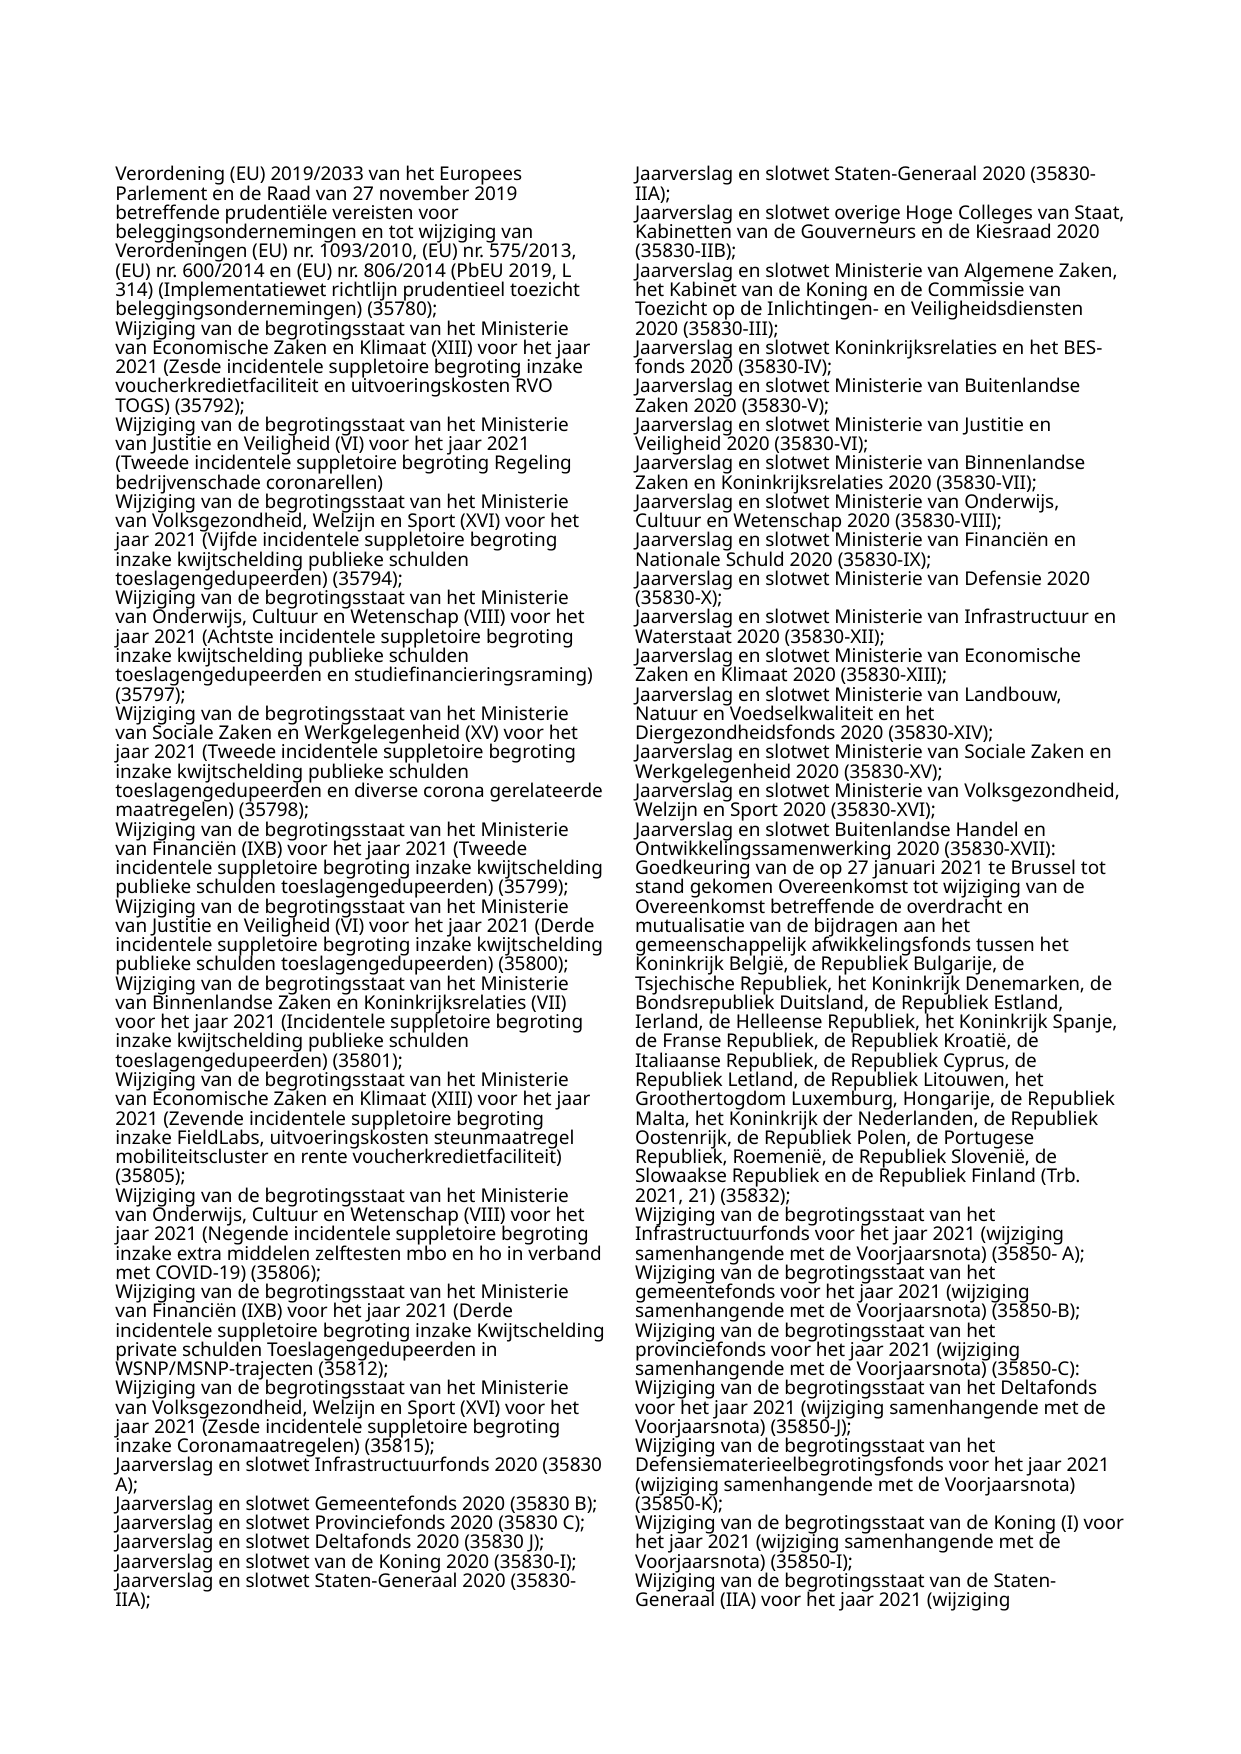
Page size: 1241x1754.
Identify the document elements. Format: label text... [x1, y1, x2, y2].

text Wijziging van de begrotingsstaat van het Ministerie van Onderwijs, Cultuur en Wetenschap (VIII) voor het jaar 2021 (Achtste incidentele suppletoire begroting inzake kwijtschelding publieke schulden toeslagengedupeerden en studiefinancieringsraming) (35797); [115, 589, 605, 705]
text Jaarverslag en slotwet Buitenlandse Handel en Ontwikkelingssamenwerking 2020 (35830-XVII): [635, 821, 1125, 859]
text Wijziging van de begrotingsstaat van het Ministerie van Volksgezondheid, Welzijn en Sport (XVI) voor het jaar 2021 (Vijfde incidentele suppletoire begroting inzake kwijtschelding publieke schulden toeslagengedupeerden) (35794); [115, 493, 605, 589]
text Wijziging van de begrotingsstaat van de Staten-Generaal (IIA) voor het jaar 2021 (wijziging [635, 1572, 1125, 1611]
text Wijziging van de begrotingsstaat van het Ministerie van Volksgezondheid, Welzijn en Sport (XVI) voor het jaar 2021 (Zesde incidentele suppletoire begroting inzake Coronamaatregelen) (35815); [115, 1379, 605, 1456]
text Jaarverslag en slotwet van de Koning 2020 (35830-I); [115, 1553, 605, 1572]
text Jaarverslag en slotwet Ministerie van Buitenlandse Zaken 2020 (35830-V); [635, 377, 1125, 416]
text Wijziging van de begrotingsstaat van het Ministerie van Economische Zaken en Klimaat (XIII) voor het jaar 2021 (Zevende incidentele suppletoire begroting inzake FieldLabs, uitvoeringskosten steunmaatregel mobiliteitscluster en rente voucherkredietfaciliteit) (35805); [115, 1071, 605, 1187]
text Wijziging van de begrotingsstaat van het gemeentefonds voor het jaar 2021 (wijziging samenhangende met de Voorjaarsnota) (35850-B); [635, 1264, 1125, 1322]
text Wijziging van de begrotingsstaat van het Ministerie van Justitie en Veiligheid (VI) voor het jaar 2021 (Derde incidentele suppletoire begroting inzake kwijtschelding publieke schulden toeslagengedupeerden) (35800); [115, 898, 605, 975]
text Wijziging van de begrotingsstaat van het Infrastructuurfonds voor het jaar 2021 (wijziging samenhangende met de Voorjaarsnota) (35850- A); [635, 1206, 1125, 1264]
text Jaarverslag en slotwet Ministerie van Landbouw, Natuur en Voedselkwaliteit en het Diergezondheidsfonds 2020 (35830-XIV); [635, 686, 1125, 743]
text Wijziging van de begrotingsstaat van het Ministerie van Financiën (IXB) voor het jaar 2021 (Derde incidentele suppletoire begroting inzake Kwijtschelding private schulden Toeslagengedupeerden in WSNP/MSNP-trajecten (35812); [115, 1283, 605, 1379]
text Jaarverslag en slotwet Ministerie van Economische Zaken en Klimaat 2020 (35830-XIII); [635, 647, 1125, 686]
text Jaarverslag en slotwet Infrastructuurfonds 2020 (35830 A); [115, 1456, 605, 1495]
text Jaarverslag en slotwet Ministerie van Volksgezondheid, Welzijn en Sport 2020 (35830-XVI); [635, 782, 1125, 821]
text Wijziging van de begrotingsstaat van het Defensiematerieelbegrotingsfonds voor het jaar 2021 (wijziging samenhangende met de Voorjaarsnota) (35850-K); [635, 1437, 1125, 1514]
text Jaarverslag en slotwet Gemeentefonds 2020 (35830 B); [115, 1495, 605, 1514]
text Jaarverslag en slotwet Deltafonds 2020 (35830 J); [115, 1533, 605, 1553]
text Wijziging van de begrotingsstaat van het Ministerie van Financiën (IXB) voor het jaar 2021 (Tweede incidentele suppletoire begroting inzake kwijtschelding publieke schulden toeslagengedupeerden) (35799); [115, 821, 605, 898]
text Jaarverslag en slotwet Staten-Generaal 2020 (35830-IIA); [115, 1572, 605, 1611]
text Jaarverslag en slotwet overige Hoge Colleges van Staat, Kabinetten van de Gouverneurs en de Kiesraad 2020 (35830-IIB); [635, 204, 1125, 262]
text Jaarverslag en slotwet Koninkrijksrelaties en het BES-fonds 2020 (35830-IV); [635, 339, 1125, 377]
text Jaarverslag en slotwet Provinciefonds 2020 (35830 C); [115, 1514, 605, 1533]
text Jaarverslag en slotwet Ministerie van Defensie 2020 (35830-X); [635, 570, 1125, 608]
text Wijziging van de begrotingsstaat van het Ministerie van Sociale Zaken en Werkgelegenheid (XV) voor het jaar 2021 (Tweede incidentele suppletoire begroting inzake kwijtschelding publieke schulden toeslagengedupeerden en diverse corona gerelateerde maatregelen) (35798); [115, 705, 605, 821]
text Wijziging van de begrotingsstaat van het Deltafonds voor het jaar 2021 (wijziging samenhangende met de Voorjaarsnota) (35850-J); [635, 1379, 1125, 1437]
text Jaarverslag en slotwet Ministerie van Justitie en Veiligheid 2020 (35830-VI); [635, 416, 1125, 454]
text Jaarverslag en slotwet Ministerie van Sociale Zaken en Werkgelegenheid 2020 (35830-XV); [635, 743, 1125, 782]
text Verordening (EU) 2019/2033 van het Europees Parlement en de Raad van 27 november 2019 betreffende prudentiële vereisten voor beleggingsondernemingen en tot wijziging van Verordeningen (EU) nr. 1093/2010, (EU) nr. 575/2013, (EU) nr. 600/2014 en (EU) nr. 806/2014 (PbEU 2019, L 314) (Implementatiewet richtlijn prudentieel toezicht beleggingsondernemingen) (35780); [115, 165, 605, 319]
text Jaarverslag en slotwet Ministerie van Algemene Zaken, het Kabinet van de Koning en de Commissie van Toezicht op de Inlichtingen- en Veiligheidsdiensten 2020 (35830-III); [635, 262, 1125, 339]
text Jaarverslag en slotwet Ministerie van Infrastructuur en Waterstaat 2020 (35830-XII); [635, 608, 1125, 647]
text Wijziging van de begrotingsstaat van het Ministerie van Justitie en Veiligheid (VI) voor het jaar 2021 (Tweede incidentele suppletoire begroting Regeling bedrijvenschade coronarellen) [115, 416, 605, 493]
text Wijziging van de begrotingsstaat van de Koning (I) voor het jaar 2021 (wijziging samenhangende met de Voorjaarsnota) (35850-I); [635, 1514, 1125, 1572]
text Jaarverslag en slotwet Ministerie van Financiën en Nationale Schuld 2020 (35830-IX); [635, 531, 1125, 570]
text Goedkeuring van de op 27 januari 2021 te Brussel tot stand gekomen Overeenkomst tot wijziging van de Overeenkomst betreffende de overdracht en mutualisatie van de bijdragen aan het gemeenschappelijk afwikkelingsfonds tussen het Koninkrijk België, de Republiek Bulgarije, de Tsjechische Republiek, het Koninkrijk Denemarken, de Bondsrepubliek Duitsland, de Republiek Estland, Ierland, de Helleense Republiek, het Koninkrijk Spanje, de Franse Republiek, de Republiek Kroatië, de Italiaanse Republiek, de Republiek Cyprus, de Republiek Letland, de Republiek Litouwen, het Groothertogdom Luxemburg, Hongarije, de Republiek Malta, het Koninkrijk der Nederlanden, de Republiek Oostenrijk, de Republiek Polen, de Portugese Republiek, Roemenië, de Republiek Slovenië, de Slowaakse Republiek en de Republiek Finland (Trb. 2021, 21) (35832); [635, 859, 1125, 1206]
text Wijziging van de begrotingsstaat van het Ministerie van Onderwijs, Cultuur en Wetenschap (VIII) voor het jaar 2021 (Negende incidentele suppletoire begroting inzake extra middelen zelftesten mbo en ho in verband met COVID-19) (35806); [115, 1187, 605, 1283]
text Wijziging van de begrotingsstaat van het Ministerie van Binnenlandse Zaken en Koninkrijksrelaties (VII) voor het jaar 2021 (Incidentele suppletoire begroting inzake kwijtschelding publieke schulden toeslagengedupeerden) (35801); [115, 975, 605, 1071]
text Jaarverslag en slotwet Staten-Generaal 2020 (35830-IIA); [635, 165, 1125, 204]
text Wijziging van de begrotingsstaat van het Ministerie van Economische Zaken en Klimaat (XIII) voor het jaar 2021 (Zesde incidentele suppletoire begroting inzake voucherkredietfaciliteit en uitvoeringskosten RVO TOGS) (35792); [115, 319, 605, 416]
text Wijziging van de begrotingsstaat van het provinciefonds voor het jaar 2021 (wijziging samenhangende met de Voorjaarsnota) (35850-C): [635, 1322, 1125, 1379]
text Jaarverslag en slotwet Ministerie van Binnenlandse Zaken en Koninkrijksrelaties 2020 (35830-VII); [635, 454, 1125, 493]
text Jaarverslag en slotwet Ministerie van Onderwijs, Cultuur en Wetenschap 2020 (35830-VIII); [635, 493, 1125, 531]
